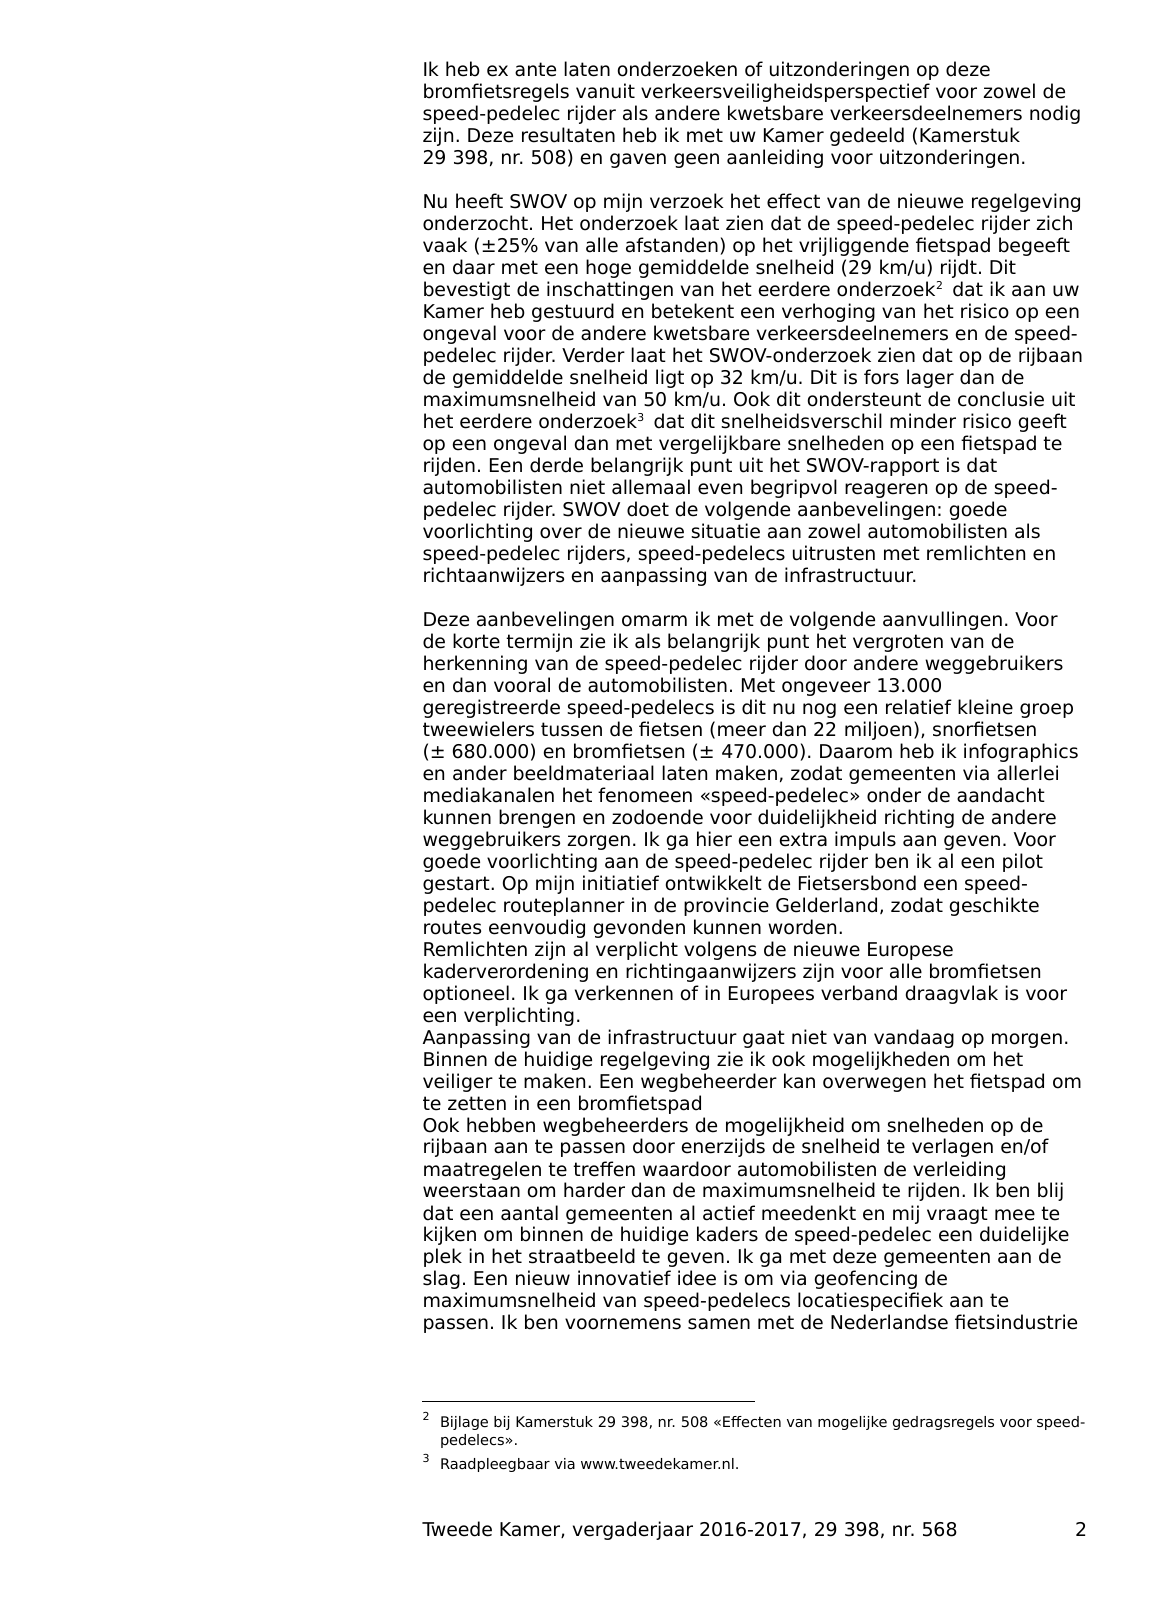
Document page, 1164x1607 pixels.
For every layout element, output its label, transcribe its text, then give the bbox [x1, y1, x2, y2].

text Nu heeft SWOV op mijn verzoek het effect van de nieuwe regelgeving onderzocht. Het onderzoek laat zien dat de speed-pedelec rijder zich vaak (±25% van alle afstanden) op het vrijliggende fietspad begeeft en daar met een hoge gemiddelde snelheid (29 km/u) rijdt. Dit bevestigt de inschattingen van het eerdere onderzoek dat ik aan uw Kamer heb gestuurd en betekent een verhoging van het risico op een ongeval voor de andere kwetsbare verkeersdeelnemers en de speed-pedelec rijder. Verder laat het SWOV-onderzoek zien dat op de rijbaan de gemiddelde snelheid ligt op 32 km/u. Dit is fors lager dan de maximumsnelheid van 50 km/u. Ook dit ondersteunt de conclusie uit het eerdere onderzoek dat dit snelheidsverschil minder risico geeft op een ongeval dan met vergelijkbare snelheden op een fietspad te rijden. Een derde belangrijk punt uit het SWOV-rapport is dat automobilisten niet allemaal even begripvol reageren op de speed-pedelec rijder. SWOV doet de volgende aanbevelingen: goede voorlichting over de nieuwe situatie aan zowel automobilisten als speed-pedelec rijders, speed-pedelecs uitrusten met remlichten en richtaanwijzers en aanpassing van de infrastructuur. [422, 191, 1087, 587]
text Raadpleegbaar via www.tweedekamer.nl. [422, 1452, 1087, 1474]
text Ook hebben wegbeheerders de mogelijkheid om snelheden op de rijbaan aan te passen door enerzijds de snelheid te verlagen en/of maatregelen te treffen waardoor automobilisten de verleiding weerstaan om harder dan de maximumsnelheid te rijden. Ik ben blij dat een aantal gemeenten al actief meedenkt en mij vraagt mee te kijken om binnen de huidige kaders de speed-pedelec een duidelijke plek in het straatbeeld te geven. Ik ga met deze gemeenten aan de slag. Een nieuw innovatief idee is om via geofencing de maximumsnelheid van speed-pedelecs locatiespecifiek aan te passen. Ik ben voornemens samen met de Nederlandse fietsindustrie [422, 1114, 1087, 1334]
text Aanpassing van de infrastructuur gaat niet van vandaag op morgen. Binnen de huidige regelgeving zie ik ook mogelijkheden om het veiliger te maken. Een wegbeheerder kan overwegen het fietspad om te zetten in een bromfietspad [422, 1027, 1087, 1114]
text Bijlage bij Kamerstuk 29 398, nr. 508 «Effecten van mogelijke gedragsregels voor speed-pedelecs». [422, 1410, 1087, 1449]
text Ik heb ex ante laten onderzoeken of uitzonderingen op deze bromfietsregels vanuit verkeersveiligheidsperspectief voor zowel de speed-pedelec rijder als andere kwetsbare verkeersdeelnemers nodig zijn. Deze resultaten heb ik met uw Kamer gedeeld (Kamerstuk 29 398, nr. 508) en gaven geen aanleiding voor uitzonderingen. [422, 59, 1087, 169]
text Deze aanbevelingen omarm ik met de volgende aanvullingen. Voor de korte termijn zie ik als belangrijk punt het vergroten van de herkenning van de speed-pedelec rijder door andere weggebruikers en dan vooral de automobilisten. Met ongeveer 13.000 geregistreerde speed-pedelecs is dit nu nog een relatief kleine groep tweewielers tussen de fietsen (meer dan 22 miljoen), snorfietsen (± 680.000) en bromfietsen (± 470.000). Daarom heb ik infographics en ander beeldmateriaal laten maken, zodat gemeenten via allerlei mediakanalen het fenomeen «speed-pedelec» onder de aandacht kunnen brengen en zodoende voor duidelijkheid richting de andere weggebruikers zorgen. Ik ga hier een extra impuls aan geven. Voor goede voorlichting aan de speed-pedelec rijder ben ik al een pilot gestart. Op mijn initiatief ontwikkelt de Fietsersbond een speed-pedelec routeplanner in de provincie Gelderland, zodat geschikte routes eenvoudig gevonden kunnen worden. [422, 609, 1087, 939]
text Remlichten zijn al verplicht volgens de nieuwe Europese kaderverordening en richtingaanwijzers zijn voor alle bromfietsen optioneel. Ik ga verkennen of in Europees verband draagvlak is voor een verplichting. [422, 939, 1087, 1027]
